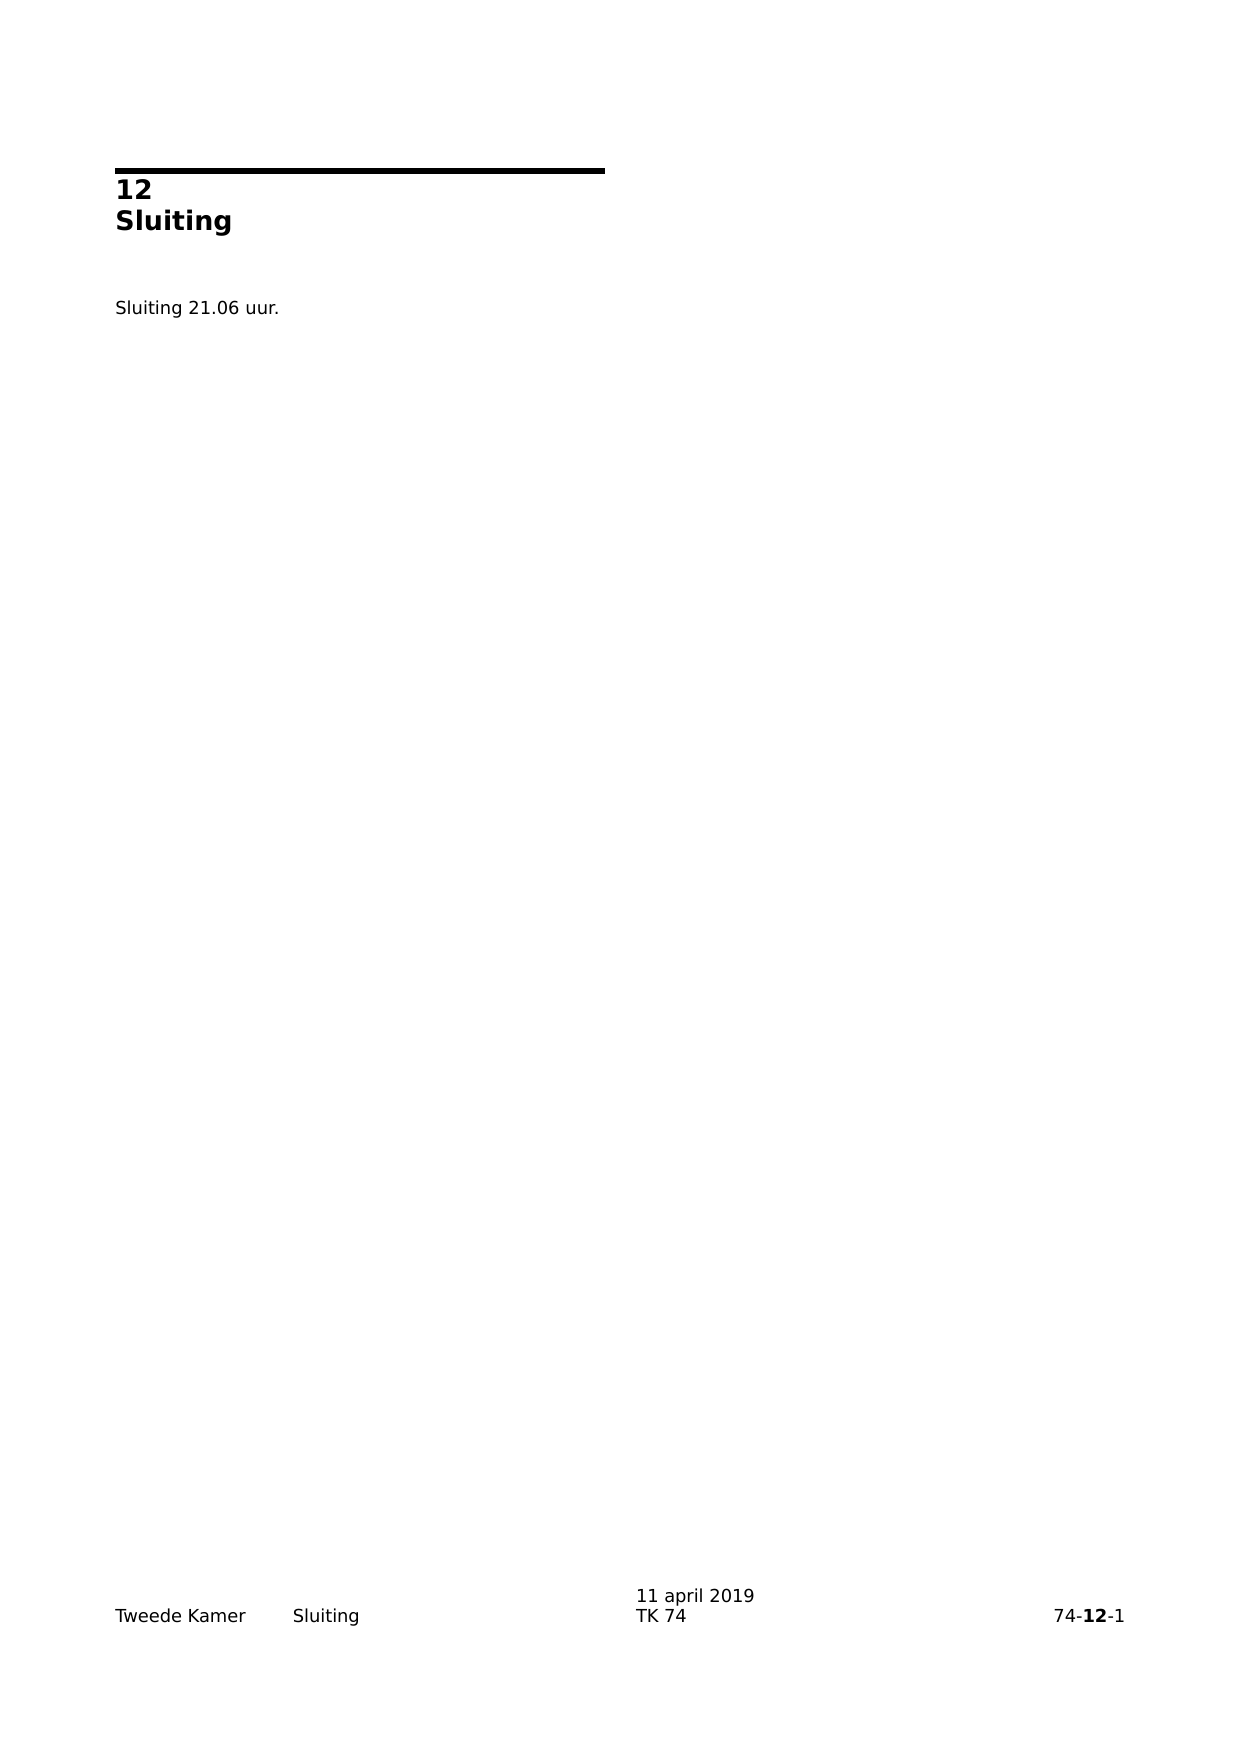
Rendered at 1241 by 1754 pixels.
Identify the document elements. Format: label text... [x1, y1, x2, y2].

title 12 Sluiting [115, 174, 605, 237]
text Sluiting 21.06 uur. [115, 298, 605, 318]
